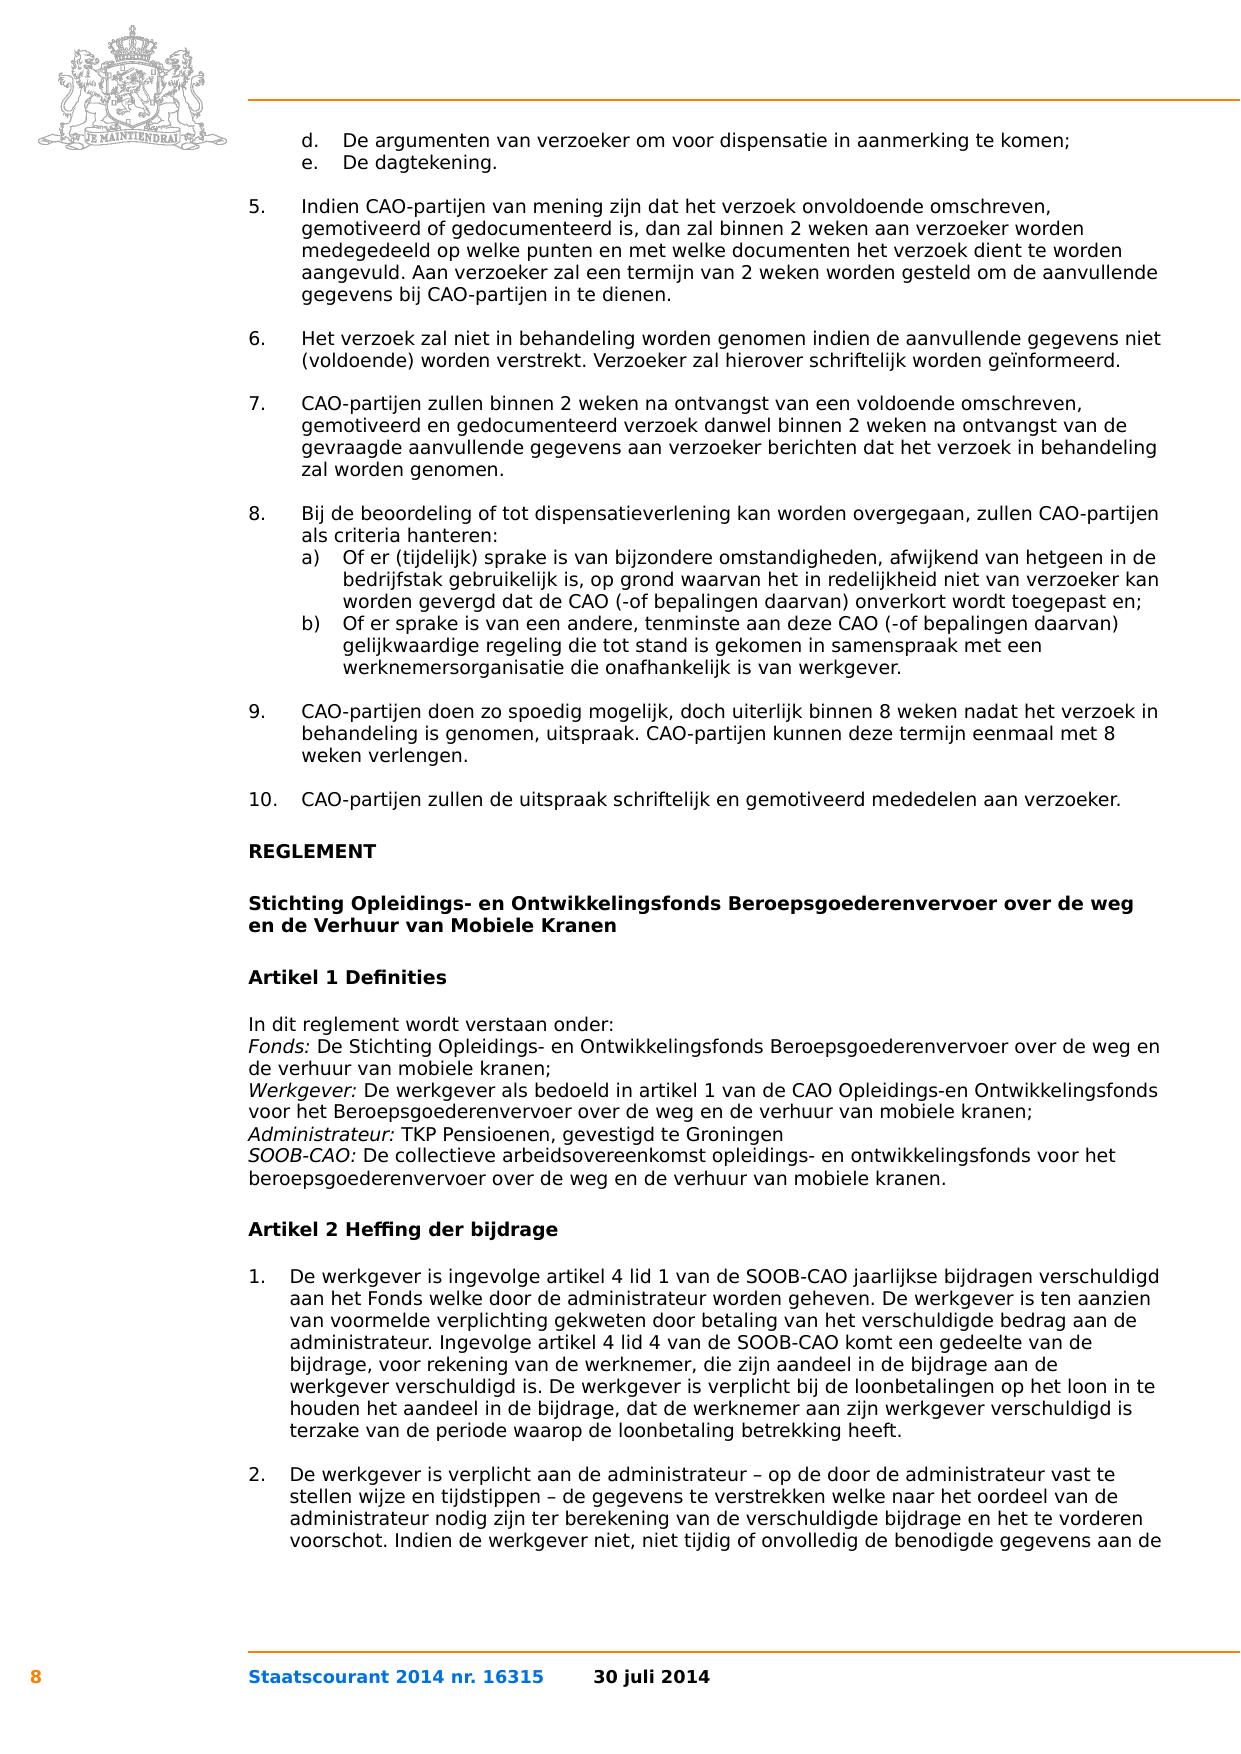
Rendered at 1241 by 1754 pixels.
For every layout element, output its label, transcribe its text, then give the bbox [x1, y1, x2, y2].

subtitle Stichting Opleidings- en Ontwikkelingsfonds Beroepsgoederenvervoer over de weg en de Verhuur van Mobiele Kranen [248, 893, 1163, 937]
subtitle REGLEMENT [248, 841, 1163, 863]
text 9. CAO-partijen doen zo spoedig mogelijk, doch uiterlijk binnen 8 weken nadat het verzoek in behandeling is genomen, uitspraak. CAO-partijen kunnen deze termijn eenmaal met 8 weken verlengen. [248, 701, 1163, 767]
text 5. Indien CAO-partijen van mening zijn dat het verzoek onvoldoende omschreven, gemotiveerd of gedocumenteerd is, dan zal binnen 2 weken aan verzoeker worden medegedeeld op welke punten en met welke documenten het verzoek dient te worden aangevuld. Aan verzoeker zal een termijn van 2 weken worden gesteld om de aanvullende gegevens bij CAO-partijen in te dienen. [248, 196, 1163, 306]
text 1. De werkgever is ingevolge artikel 4 lid 1 van de SOOB-CAO jaarlijkse bijdragen verschuldigd aan het Fonds welke door de administrateur worden geheven. De werkgever is ten aanzien van voormelde verplichting gekweten door betaling van het verschuldigde bedrag aan de administrateur. Ingevolge artikel 4 lid 4 van de SOOB-CAO komt een gedeelte van de bijdrage, voor rekening van de werknemer, die zijn aandeel in de bijdrage aan de werkgever verschuldigd is. De werkgever is verplicht bij de loonbetalingen op het loon in te houden het aandeel in de bijdrage, dat de werknemer aan zijn werkgever verschuldigd is terzake van de periode waarop de loonbetaling betrekking heeft. [248, 1266, 1163, 1442]
text SOOB-CAO: De collectieve arbeidsovereenkomst opleidings- en ontwikkelingsfonds voor het beroepsgoederenvervoer over de weg en de verhuur van mobiele kranen. [248, 1145, 1163, 1189]
text Administrateur: TKP Pensioenen, gevestigd te Groningen [248, 1123, 1163, 1145]
text 8. Bij de beoordeling of tot dispensatieverlening kan worden overgegaan, zullen CAO-partijen als criteria hanteren: [248, 503, 1163, 547]
text 2. De werkgever is verplicht aan de administrateur – op de door de administrateur vast te stellen wijze en tijdstippen – de gegevens te verstrekken welke naar het oordeel van de administrateur nodig zijn ter berekening van de verschuldigde bijdrage en het te vorderen voorschot. Indien de werkgever niet, niet tijdig of onvolledig de benodigde gegevens aan de [248, 1464, 1163, 1552]
text b) Of er sprake is van een andere, tenminste aan deze CAO (-of bepalingen daarvan) gelijkwaardige regeling die tot stand is gekomen in samenspraak met een werknemersorganisatie die onafhankelijk is van werkgever. [301, 613, 1163, 679]
text 10. CAO-partijen zullen de uitspraak schriftelijk en gemotiveerd mededelen aan verzoeker. [248, 789, 1163, 811]
text 7. CAO-partijen zullen binnen 2 weken na ontvangst van een voldoende omschreven, gemotiveerd en gedocumenteerd verzoek danwel binnen 2 weken na ontvangst van de gevraagde aanvullende gegevens aan verzoeker berichten dat het verzoek in behandeling zal worden genomen. [248, 393, 1163, 481]
subtitle Artikel 2 Heffing der bijdrage [248, 1219, 1163, 1241]
picture [38, 25, 227, 150]
text d. De argumenten van verzoeker om voor dispensatie in aanmerking te komen; [301, 130, 1163, 152]
text In dit reglement wordt verstaan onder: [248, 1013, 1163, 1036]
text e. De dagtekening. [301, 152, 1163, 174]
text Fonds: De Stichting Opleidings- en Ontwikkelingsfonds Beroepsgoederenvervoer over de weg en de verhuur van mobiele kranen; [248, 1036, 1163, 1079]
text Werkgever: De werkgever als bedoeld in artikel 1 van de CAO Opleidings-en Ontwikkelingsfonds voor het Beroepsgoederenvervoer over de weg en de verhuur van mobiele kranen; [248, 1079, 1163, 1123]
text 6. Het verzoek zal niet in behandeling worden genomen indien de aanvullende gegevens niet (voldoende) worden verstrekt. Verzoeker zal hierover schriftelijk worden geïnformeerd. [248, 327, 1163, 371]
subtitle Artikel 1 Definities [248, 967, 1163, 988]
text a) Of er (tijdelijk) sprake is van bijzondere omstandigheden, afwijkend van hetgeen in de bedrijfstak gebruikelijk is, op grond waarvan het in redelijkheid niet van verzoeker kan worden gevergd dat de CAO (-of bepalingen daarvan) onverkort wordt toegepast en; [301, 547, 1163, 613]
